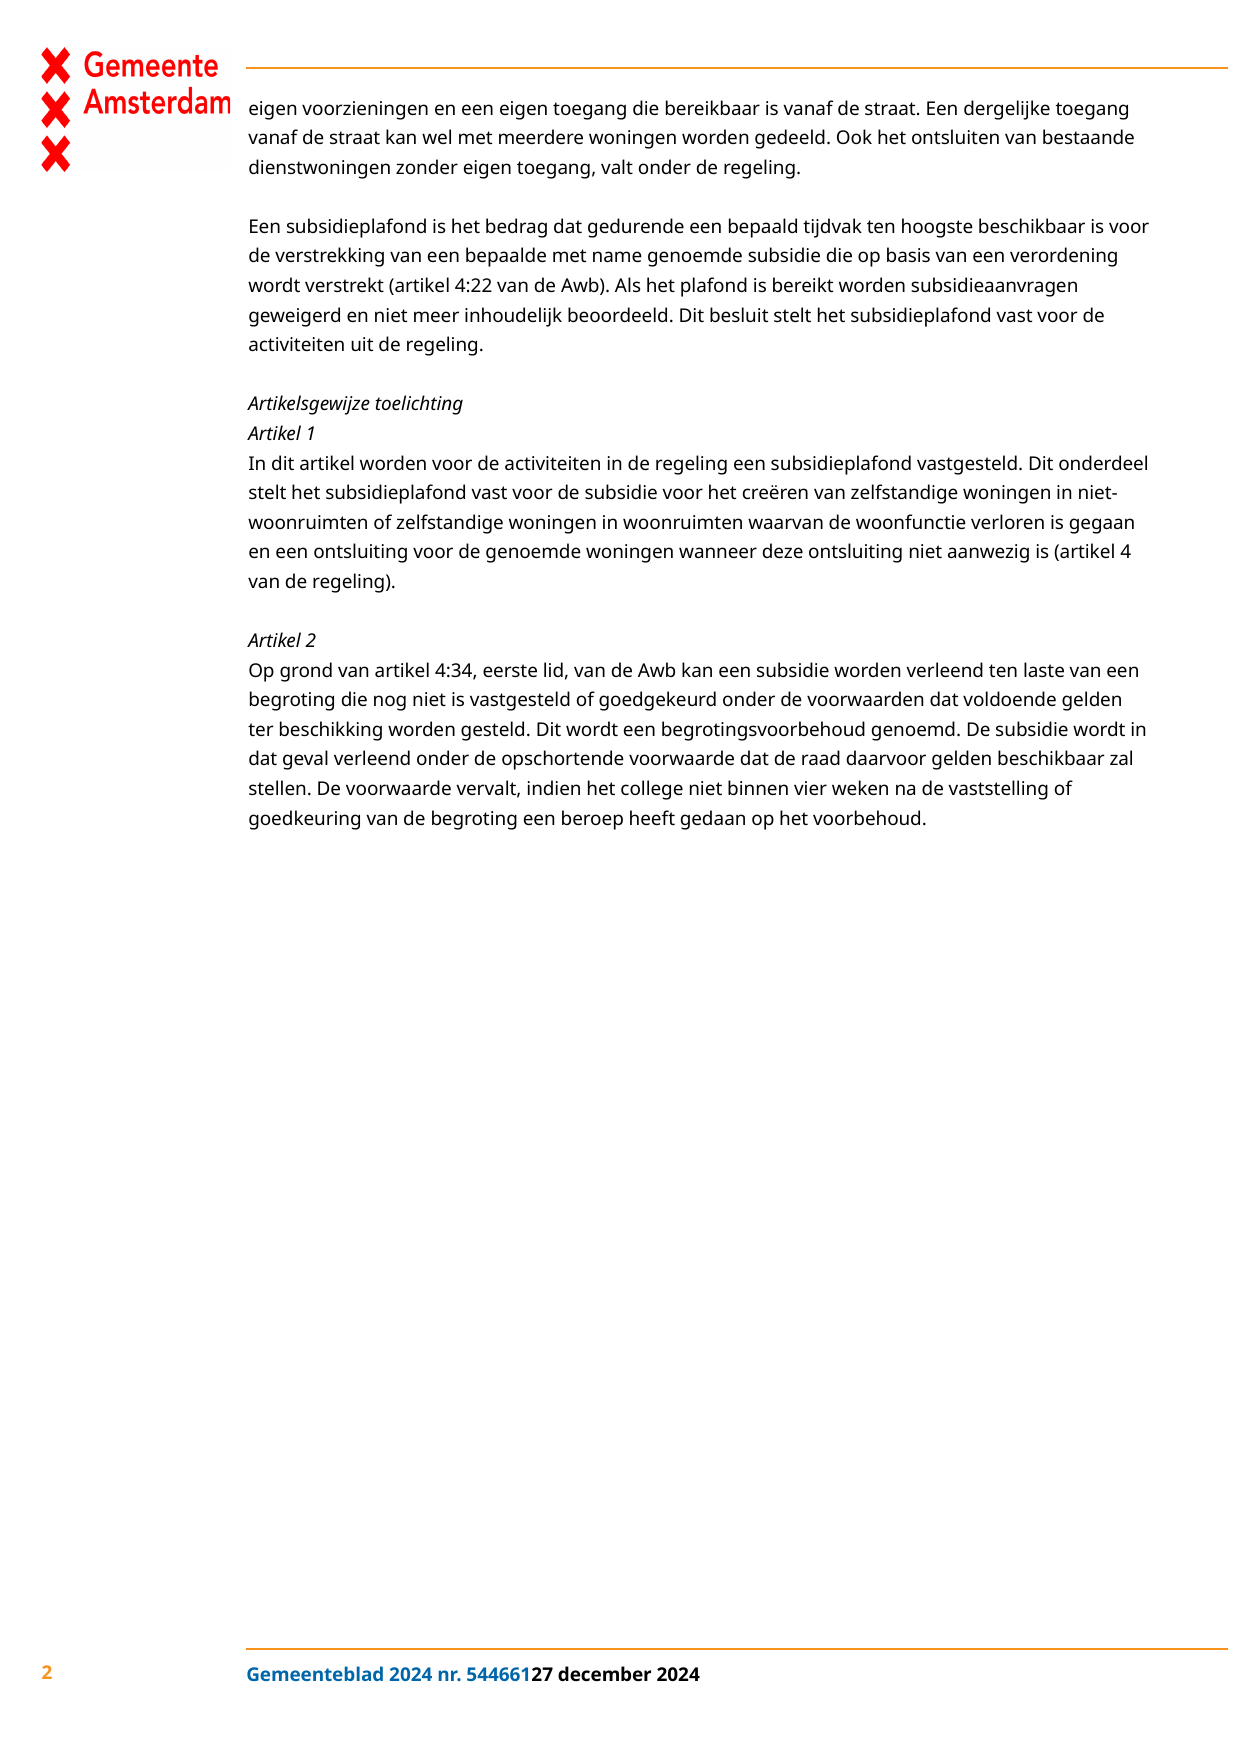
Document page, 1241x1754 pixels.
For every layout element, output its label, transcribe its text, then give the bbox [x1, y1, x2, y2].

text Op grond van artikel 4:34, eerste lid, van de Awb kan een subsidie worden verleend ten laste van een begroting die nog niet is vastgesteld of goedgekeurd onder de voorwaarden dat voldoende gelden ter beschikking worden gesteld. Dit wordt een begrotingsvoorbehoud genoemd. De subsidie wordt in dat geval verleend onder de opschortende voorwaarde dat de raad daarvoor gelden beschikbaar zal stellen. De voorwaarde vervalt, indien het college niet binnen vier weken na de vaststelling of goedkeuring van de begroting een beroep heeft gedaan op het voorbehoud. [248, 657, 1152, 831]
text Artikelsgewijze toelichting [248, 391, 1152, 416]
text In dit artikel worden voor de activiteiten in de regeling een subsidieplafond vastgesteld. Dit onderdeel stelt het subsidieplafond vast voor de subsidie voor het creëren van zelfstandige woningen in niet-woonruimten of zelfstandige woningen in woonruimten waarvan de woonfunctie verloren is gegaan en een ontsluiting voor de genoemde woningen wanneer deze ontsluiting niet aanwezig is (artikel 4 van de regeling). [248, 450, 1152, 594]
text Artikel 1 [248, 420, 1152, 446]
picture [41, 47, 231, 172]
text eigen voorzieningen en een eigen toegang die bereikbaar is vanaf de straat. Een dergelijke toegang vanaf de straat kan wel met meerdere woningen worden gedeeld. Ook het ontsluiten van bestaande dienstwoningen zonder eigen toegang, valt onder de regeling. [248, 95, 1152, 180]
text Artikel 2 [248, 627, 1152, 653]
text Een subsidieplafond is het bedrag dat gedurende een bepaald tijdvak ten hoogste beschikbaar is voor de verstrekking van een bepaalde met name genoemde subsidie die op basis van een verordening wordt verstrekt (artikel 4:22 van de Awb). Als het plafond is bereikt worden subsidieaanvragen geweigerd en niet meer inhoudelijk beoordeeld. Dit besluit stelt het subsidieplafond vast voor de activiteiten uit de regeling. [248, 213, 1152, 357]
